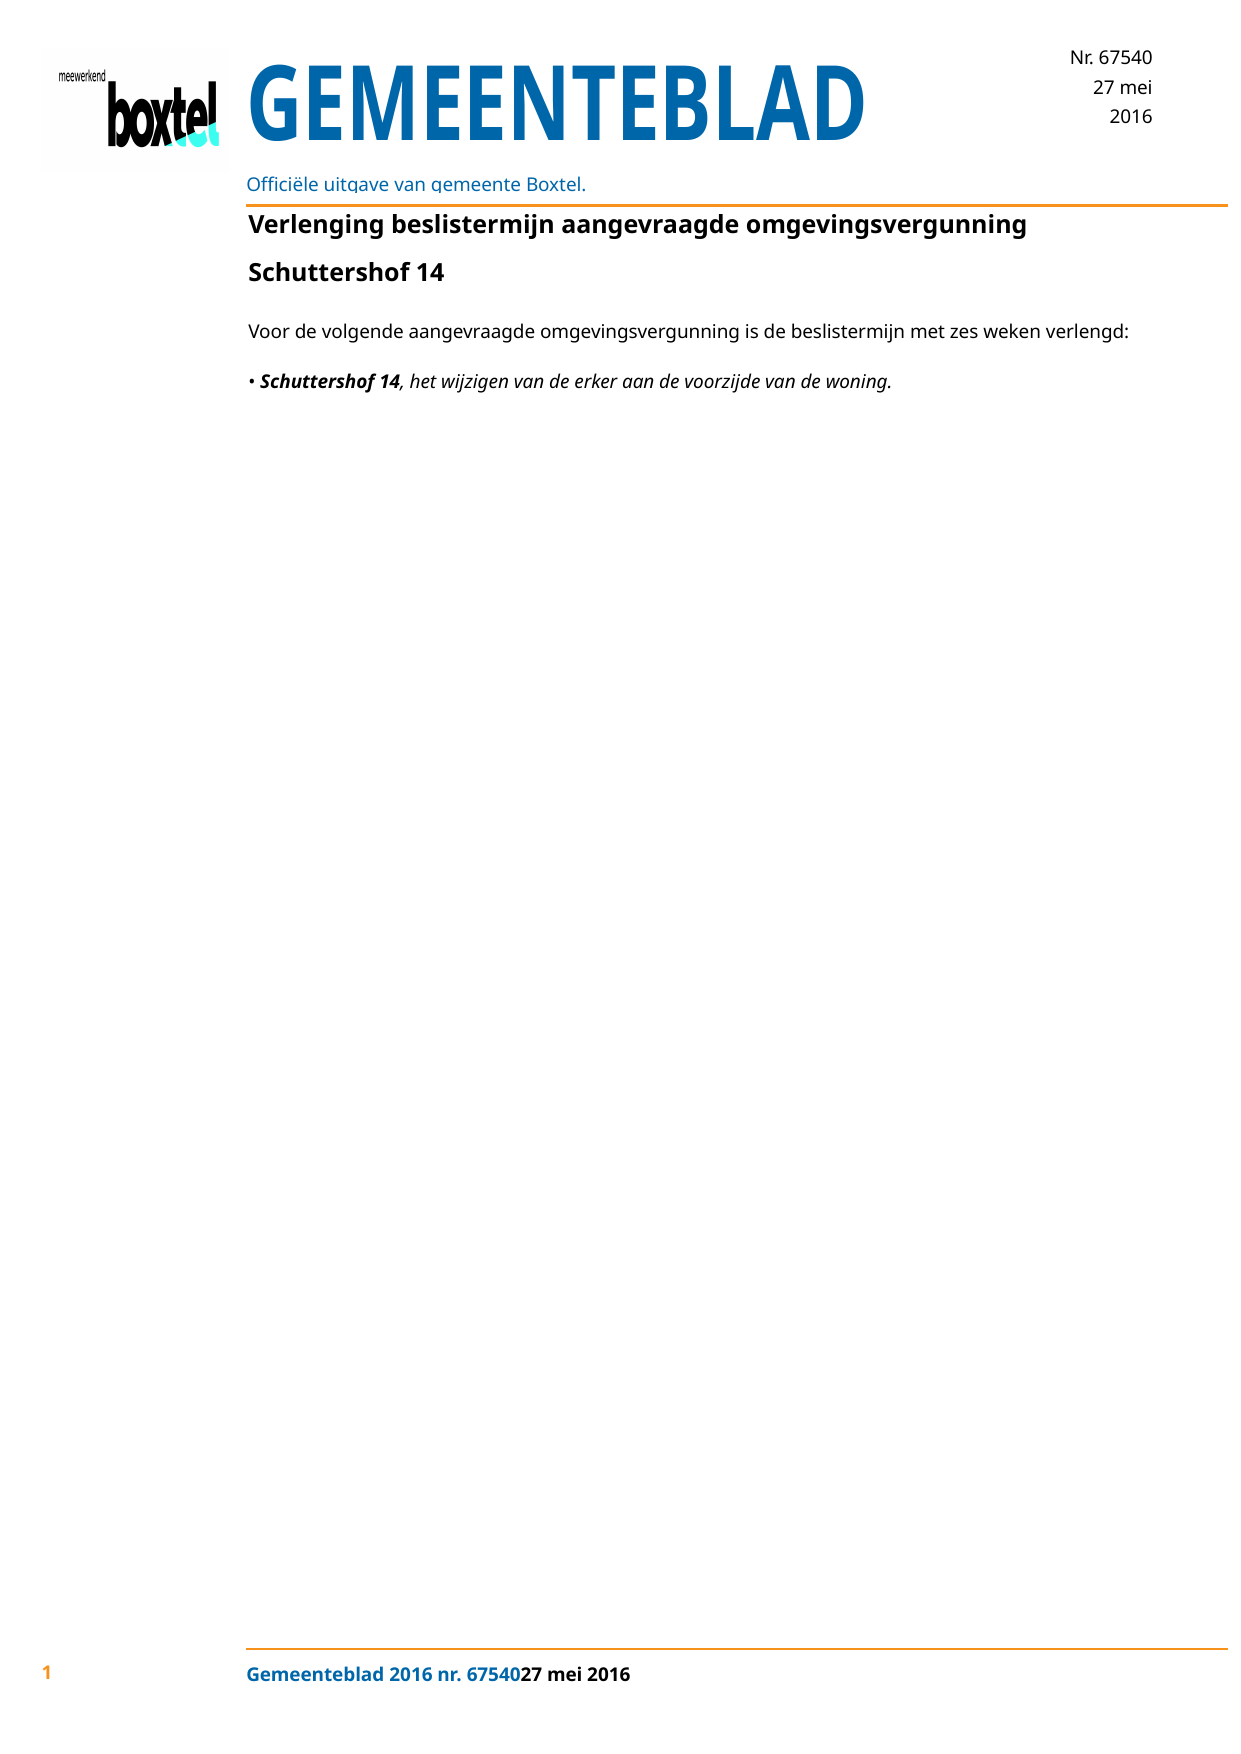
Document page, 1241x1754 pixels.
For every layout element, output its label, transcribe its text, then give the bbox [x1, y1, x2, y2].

text • Schuttershof 14, het wijzigen van de erker aan de voorzijde van de woning. [248, 368, 1152, 394]
text Voor de volgende aangevraagde omgevingsvergunning is de beslistermijn met zes weken verlengd: [248, 318, 1152, 344]
text Verlenging beslistermijn aangevraagde omgevingsvergunning Schuttershof 14 [248, 207, 1152, 288]
picture [41, 47, 231, 172]
